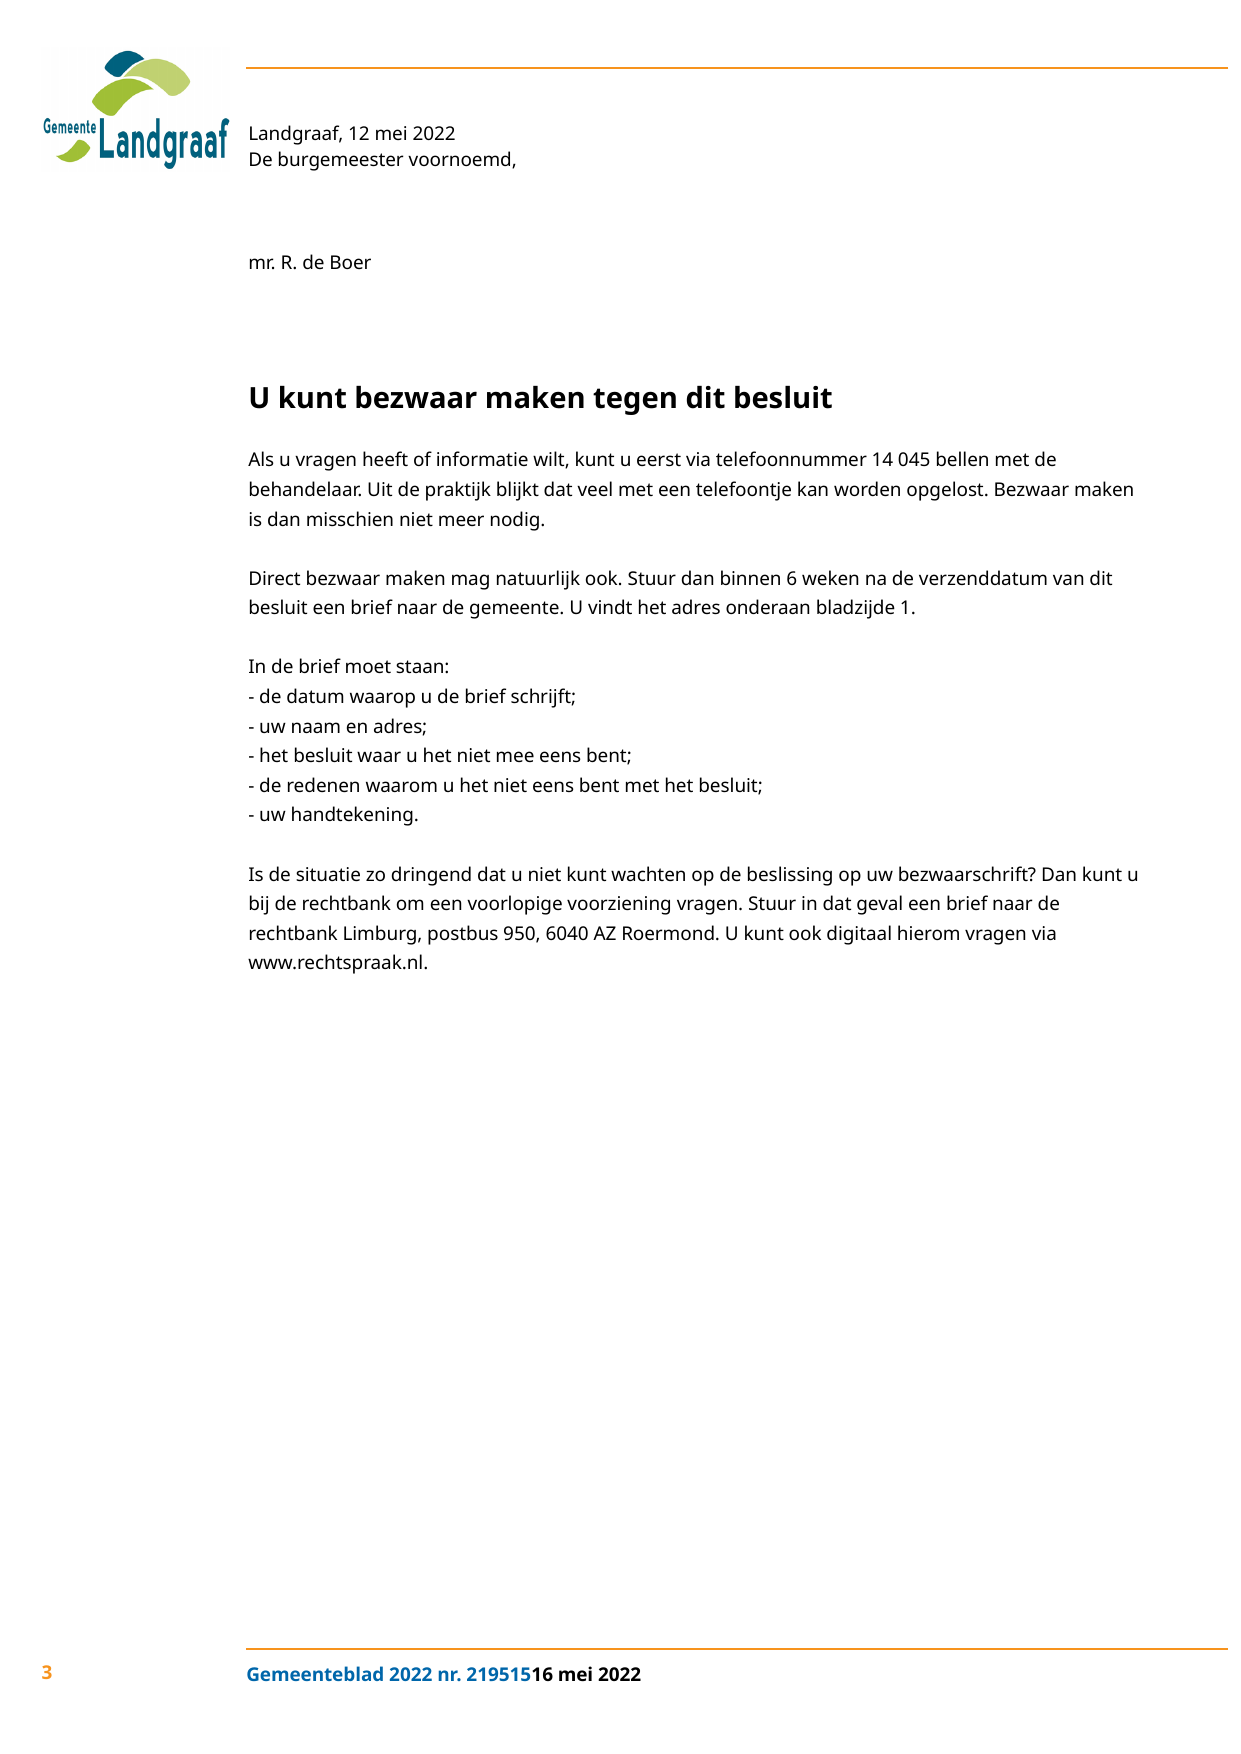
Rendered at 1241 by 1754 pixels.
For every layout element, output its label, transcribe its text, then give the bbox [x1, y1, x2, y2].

text - uw handtekening. [248, 802, 1152, 827]
text - uw naam en adres; [248, 713, 1152, 739]
text Als u vragen heeft of informatie wilt, kunt u eerst via telefoonnummer 14 045 bellen met de behandelaar. Uit de praktijk blijkt dat veel met een telefoontje kan worden opgelost. Bezwaar maken is dan misschien niet meer nodig. [248, 447, 1152, 532]
text - de redenen waarom u het niet eens bent met het besluit; [248, 772, 1152, 798]
text mr. R. de Boer [248, 249, 1152, 275]
picture [41, 47, 231, 172]
text U kunt bezwaar maken tegen dit besluit [248, 378, 1152, 417]
text Landgraaf, 12 mei 2022 [248, 121, 1152, 146]
text Direct bezwaar maken mag natuurlijk ook. Stuur dan binnen 6 weken na de verzenddatum van dit besluit een brief naar de gemeente. U vindt het adres onderaan bladzijde 1. [248, 565, 1152, 620]
text In de brief moet staan: [248, 654, 1152, 679]
text Is de situatie zo dringend dat u niet kunt wachten op de beslissing op uw bezwaarschrift? Dan kunt u bij de rechtbank om een voorlopige voorziening vragen. Stuur in dat geval een brief naar de rechtbank Limburg, postbus 950, 6040 AZ Roermond. U kunt ook digitaal hierom vragen via www.rechtspraak.nl. [248, 861, 1152, 975]
text - de datum waarop u de brief schrijft; [248, 683, 1152, 709]
text - het besluit waar u het niet mee eens bent; [248, 742, 1152, 768]
text De burgemeester voornoemd, [248, 146, 1152, 172]
